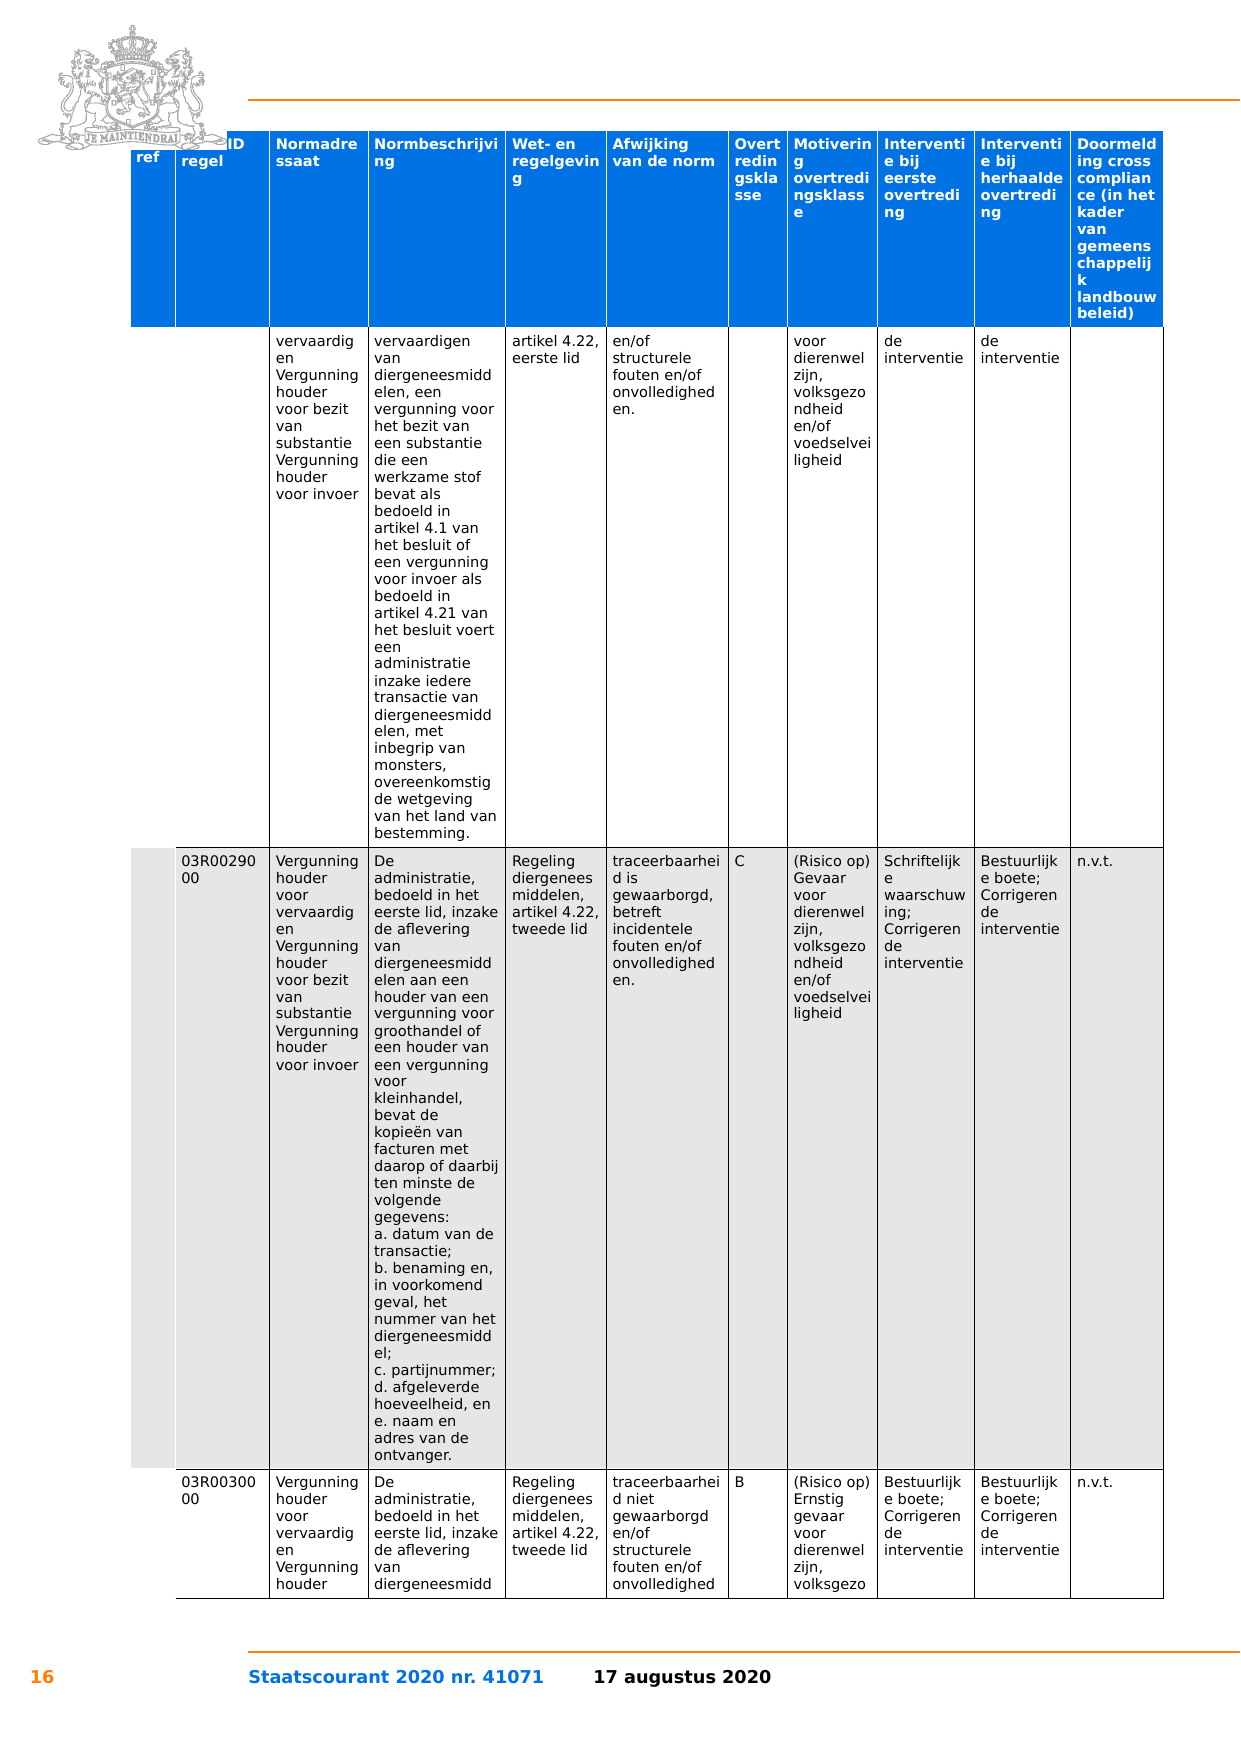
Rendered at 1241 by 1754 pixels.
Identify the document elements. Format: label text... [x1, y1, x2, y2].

table_cell en/of structurele fouten en/of onvolledigheden. [607, 328, 728, 847]
table_cell [131, 848, 175, 1468]
table_header Normbeschrijving [369, 131, 505, 327]
table_cell [1071, 328, 1163, 847]
table_cell C [729, 848, 787, 1468]
table_header Interventie bij herhaalde overtreding [975, 131, 1070, 327]
table_cell De administratie, bedoeld in het eerste lid, inzake de aflevering van diergeneesmiddelen aan een houder van een vergunning voor groothandel of een houder van een vergunning voor kleinhandel, bevat de kopieën van facturen met daarop of daarbij ten minste de volgende gegevens: a. datum van de transactie; b. benaming en, in voorkomend geval, het nummer van het diergeneesmiddel; c. partijnummer; d. afgeleverde hoeveelheid, en e. naam en adres van de ontvanger. [369, 848, 505, 1468]
table_cell Bestuurlijke boete; Corrigerende interventie [878, 1470, 974, 1598]
table_cell [729, 328, 787, 847]
table_cell Vergunninghouder voor vervaardigen Vergunninghouder [270, 1470, 368, 1598]
table_cell B [729, 1470, 787, 1598]
table_cell artikel 4.22, eerste lid [506, 328, 606, 847]
table_header Normadressaat [270, 131, 368, 327]
picture [38, 25, 227, 150]
table_cell [131, 328, 175, 847]
table_cell Regeling diergeneesmiddelen, artikel 4.22, tweede lid [506, 1470, 606, 1598]
table_cell Schriftelijke waarschuwing; Corrigerende interventie [878, 848, 974, 1468]
table_header Motivering overtredingsklasse [788, 131, 877, 327]
table_header Overtredingsklasse [729, 131, 787, 327]
table_cell De administratie, bedoeld in het eerste lid, inzake de aflevering van diergeneesmidd [369, 1470, 505, 1598]
table_cell traceerbaarheid is gewaarborgd, betreft incidentele fouten en/of onvolledigheden. [607, 848, 728, 1468]
table_cell traceerbaarheid niet gewaarborgd en/of structurele fouten en/of onvolledighed [607, 1470, 728, 1598]
table_cell Bestuurlijke boete; Corrigerende interventie [975, 848, 1070, 1468]
table_header Wet- en regelgeving [506, 131, 606, 327]
table_cell de interventie [878, 328, 974, 847]
table_header ref [131, 150, 175, 327]
table_cell (Risico op) Gevaar voor dierenwelzijn, volksgezondheid en/of voedselveiligheid [788, 848, 877, 1468]
table_header ID regel [176, 131, 269, 327]
table_cell 03R0030000 [176, 1470, 269, 1598]
table_cell Vergunninghouder voor vervaardigen Vergunninghouder voor bezit van substantie Vergunninghouder voor invoer [270, 848, 368, 1468]
table_header Interventie bij eerste overtreding [878, 131, 974, 327]
table_header Doormelding cross compliance (in het kader van gemeenschappelijk landbouwbeleid) [1071, 131, 1163, 327]
table_cell Regeling diergeneesmiddelen, artikel 4.22, tweede lid [506, 848, 606, 1468]
table_cell n.v.t. [1071, 1470, 1163, 1598]
table_cell voor dierenwelzijn, volksgezondheid en/of voedselveiligheid [788, 328, 877, 847]
table_header Afwijking van de norm [607, 131, 728, 327]
table_cell vervaardigen Vergunninghouder voor bezit van substantie Vergunninghouder voor invoer [270, 328, 368, 847]
table_cell n.v.t. [1071, 848, 1163, 1468]
table_cell (Risico op) Ernstig gevaar voor dierenwelzijn, volksgezo [788, 1470, 877, 1598]
table_cell Bestuurlijke boete; Corrigerende interventie [975, 1470, 1070, 1598]
table_cell [176, 328, 269, 847]
table_cell [131, 1470, 175, 1598]
table_cell 03R0029000 [176, 848, 269, 1468]
table_cell de interventie [975, 328, 1070, 847]
table_cell vervaardigen van diergeneesmiddelen, een vergunning voor het bezit van een substantie die een werkzame stof bevat als bedoeld in artikel 4.1 van het besluit of een vergunning voor invoer als bedoeld in artikel 4.21 van het besluit voert een administratie inzake iedere transactie van diergeneesmiddelen, met inbegrip van monsters, overeenkomstig de wetgeving van het land van bestemming. [369, 328, 505, 847]
